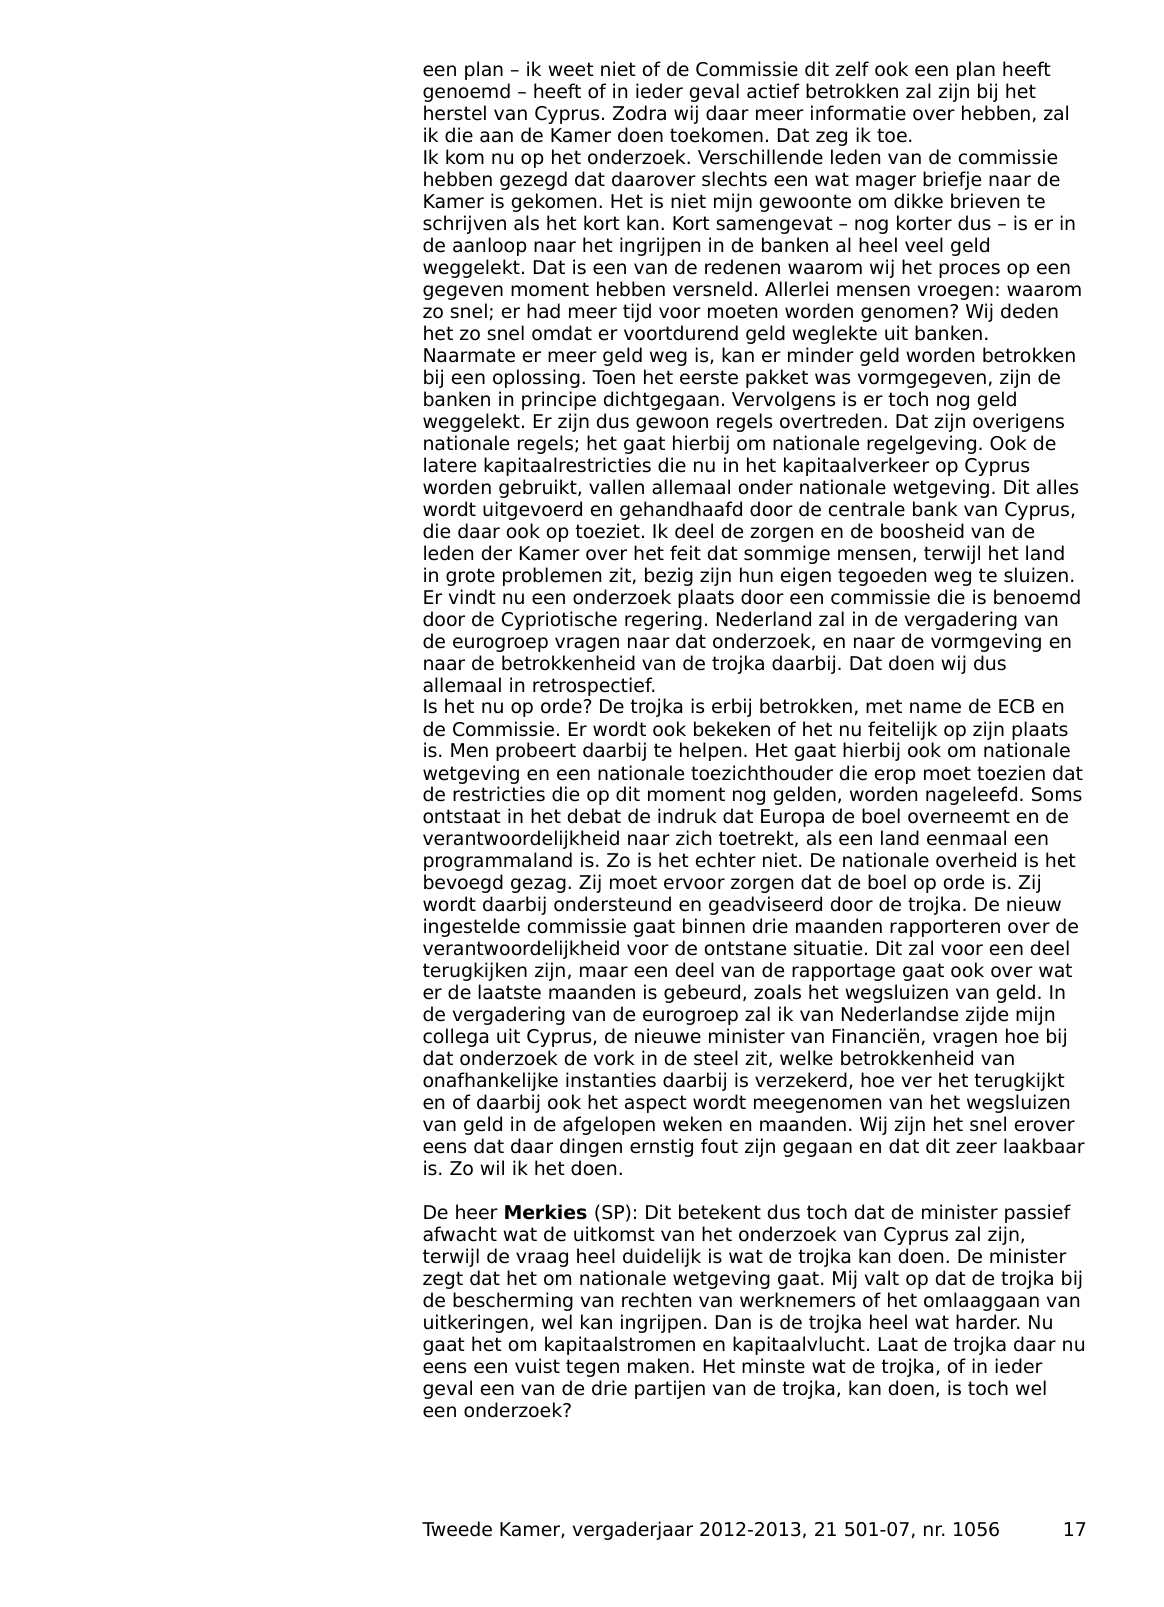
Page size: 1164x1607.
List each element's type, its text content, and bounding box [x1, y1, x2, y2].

text Ik kom nu op het onderzoek. Verschillende leden van de commissie hebben gezegd dat daarover slechts een wat mager briefje naar de Kamer is gekomen. Het is niet mijn gewoonte om dikke brieven te schrijven als het kort kan. Kort samengevat – nog korter dus – is er in de aanloop naar het ingrijpen in de banken al heel veel geld weggelekt. Dat is een van de redenen waarom wij het proces op een gegeven moment hebben versneld. Allerlei mensen vroegen: waarom zo snel; er had meer tijd voor moeten worden genomen? Wij deden het zo snel omdat er voortdurend geld weglekte uit banken. Naarmate er meer geld weg is, kan er minder geld worden betrokken bij een oplossing. Toen het eerste pakket was vormgegeven, zijn de banken in principe dichtgegaan. Vervolgens is er toch nog geld weggelekt. Er zijn dus gewoon regels overtreden. Dat zijn overigens nationale regels; het gaat hierbij om nationale regelgeving. Ook de latere kapitaalrestricties die nu in het kapitaalverkeer op Cyprus worden gebruikt, vallen allemaal onder nationale wetgeving. Dit alles wordt uitgevoerd en gehandhaafd door de centrale bank van Cyprus, die daar ook op toeziet. Ik deel de zorgen en de boosheid van de leden der Kamer over het feit dat sommige mensen, terwijl het land in grote problemen zit, bezig zijn hun eigen tegoeden weg te sluizen. Er vindt nu een onderzoek plaats door een commissie die is benoemd door de Cypriotische regering. Nederland zal in de vergadering van de eurogroep vragen naar dat onderzoek, en naar de vormgeving en naar de betrokkenheid van de trojka daarbij. Dat doen wij dus allemaal in retrospectief. [422, 147, 1087, 696]
text Is het nu op orde? De trojka is erbij betrokken, met name de ECB en de Commissie. Er wordt ook bekeken of het nu feitelijk op zijn plaats is. Men probeert daarbij te helpen. Het gaat hierbij ook om nationale wetgeving en een nationale toezichthouder die erop moet toezien dat de restricties die op dit moment nog gelden, worden nageleefd. Soms ontstaat in het debat de indruk dat Europa de boel overneemt en de verantwoordelijkheid naar zich toetrekt, als een land eenmaal een programmaland is. Zo is het echter niet. De nationale overheid is het bevoegd gezag. Zij moet ervoor zorgen dat de boel op orde is. Zij wordt daarbij ondersteund en geadviseerd door de trojka. De nieuw ingestelde commissie gaat binnen drie maanden rapporteren over de verantwoordelijkheid voor de ontstane situatie. Dit zal voor een deel terugkijken zijn, maar een deel van de rapportage gaat ook over wat er de laatste maanden is gebeurd, zoals het wegsluizen van geld. In de vergadering van de eurogroep zal ik van Nederlandse zijde mijn collega uit Cyprus, de nieuwe minister van Financiën, vragen hoe bij dat onderzoek de vork in de steel zit, welke betrokkenheid van onafhankelijke instanties daarbij is verzekerd, hoe ver het terugkijkt en of daarbij ook het aspect wordt meegenomen van het wegsluizen van geld in de afgelopen weken en maanden. Wij zijn het snel erover eens dat daar dingen ernstig fout zijn gegaan en dat dit zeer laakbaar is. Zo wil ik het doen. [422, 696, 1087, 1180]
text De heer Merkies (SP): Dit betekent dus toch dat de minister passief afwacht wat de uitkomst van het onderzoek van Cyprus zal zijn, terwijl de vraag heel duidelijk is wat de trojka kan doen. De minister zegt dat het om nationale wetgeving gaat. Mij valt op dat de trojka bij de bescherming van rechten van werknemers of het omlaaggaan van uitkeringen, wel kan ingrijpen. Dan is de trojka heel wat harder. Nu gaat het om kapitaalstromen en kapitaalvlucht. Laat de trojka daar nu eens een vuist tegen maken. Het minste wat de trojka, of in ieder geval een van de drie partijen van de trojka, kan doen, is toch wel een onderzoek? [422, 1202, 1087, 1422]
text een plan – ik weet niet of de Commissie dit zelf ook een plan heeft genoemd – heeft of in ieder geval actief betrokken zal zijn bij het herstel van Cyprus. Zodra wij daar meer informatie over hebben, zal ik die aan de Kamer doen toekomen. Dat zeg ik toe. [422, 59, 1087, 147]
